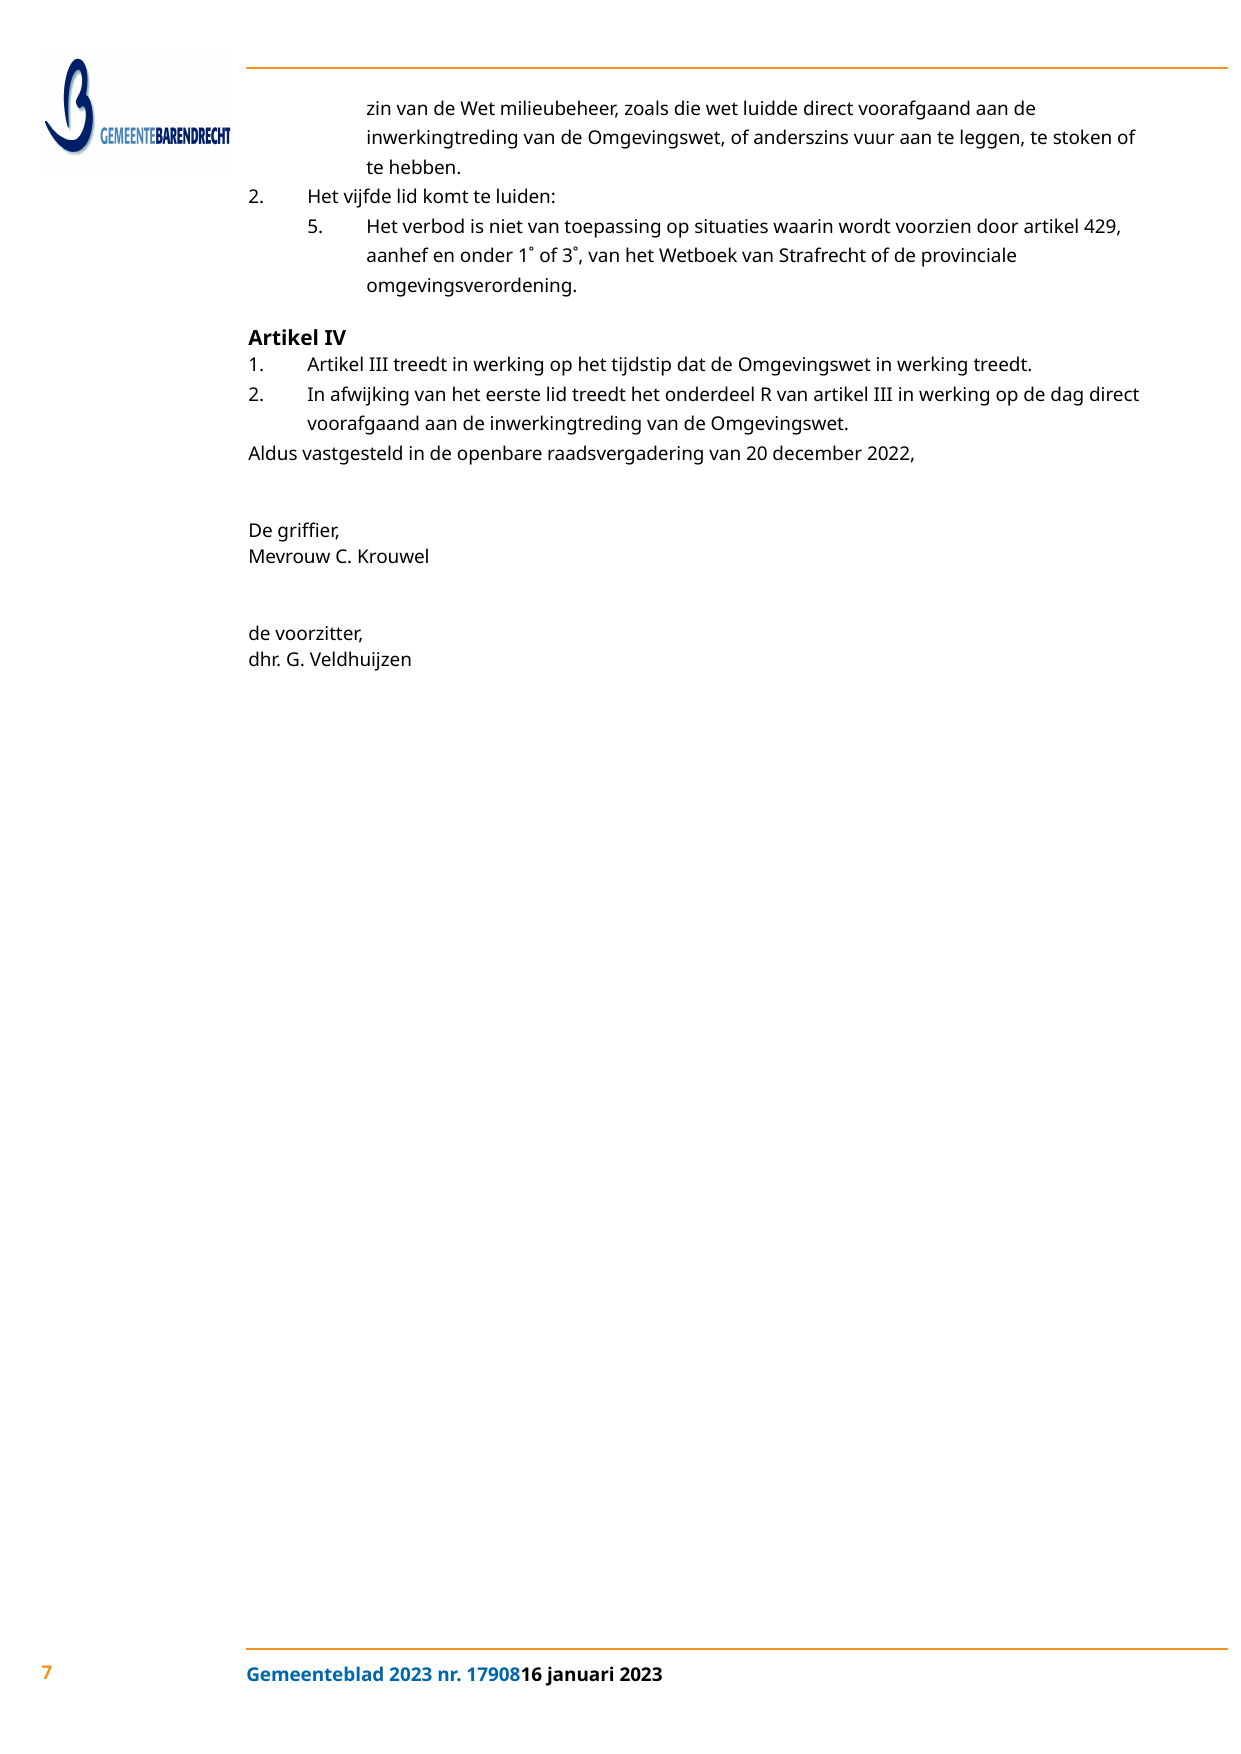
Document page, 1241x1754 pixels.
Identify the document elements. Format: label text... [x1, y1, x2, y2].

list In afwijking van het eerste lid treedt het onderdeel R van artikel III in werking op de dag direct voorafgaand aan de inwerkingtreding van de Omgevingswet. [248, 381, 1152, 436]
list Artikel III treedt in werking op het tijdstip dat de Omgevingswet in werking treedt. [248, 351, 1152, 377]
text de voorzitter, [248, 620, 1152, 646]
text Artikel IV [248, 323, 1152, 351]
picture [41, 47, 231, 172]
list zin van de Wet milieubeheer, zoals die wet luidde direct voorafgaand aan de inwerkingtreding van de Omgevingswet, of anderszins vuur aan te leggen, te stoken of te hebben. [307, 95, 1152, 180]
text Aldus vastgesteld in de openbare raadsvergadering van 20 december 2022, [248, 440, 1152, 466]
text dhr. G. Veldhuijzen [248, 646, 1152, 671]
list Het verbod is niet van toepassing op situaties waarin wordt voorzien door artikel 429, aanhef en onder 1˚ of 3˚, van het Wetboek van Strafrecht of de provinciale omgevingsverordening. [307, 213, 1152, 298]
text Mevrouw C. Krouwel [248, 543, 1152, 568]
list Het vijfde lid komt te luiden: [248, 183, 1152, 209]
text De griffier, [248, 517, 1152, 543]
